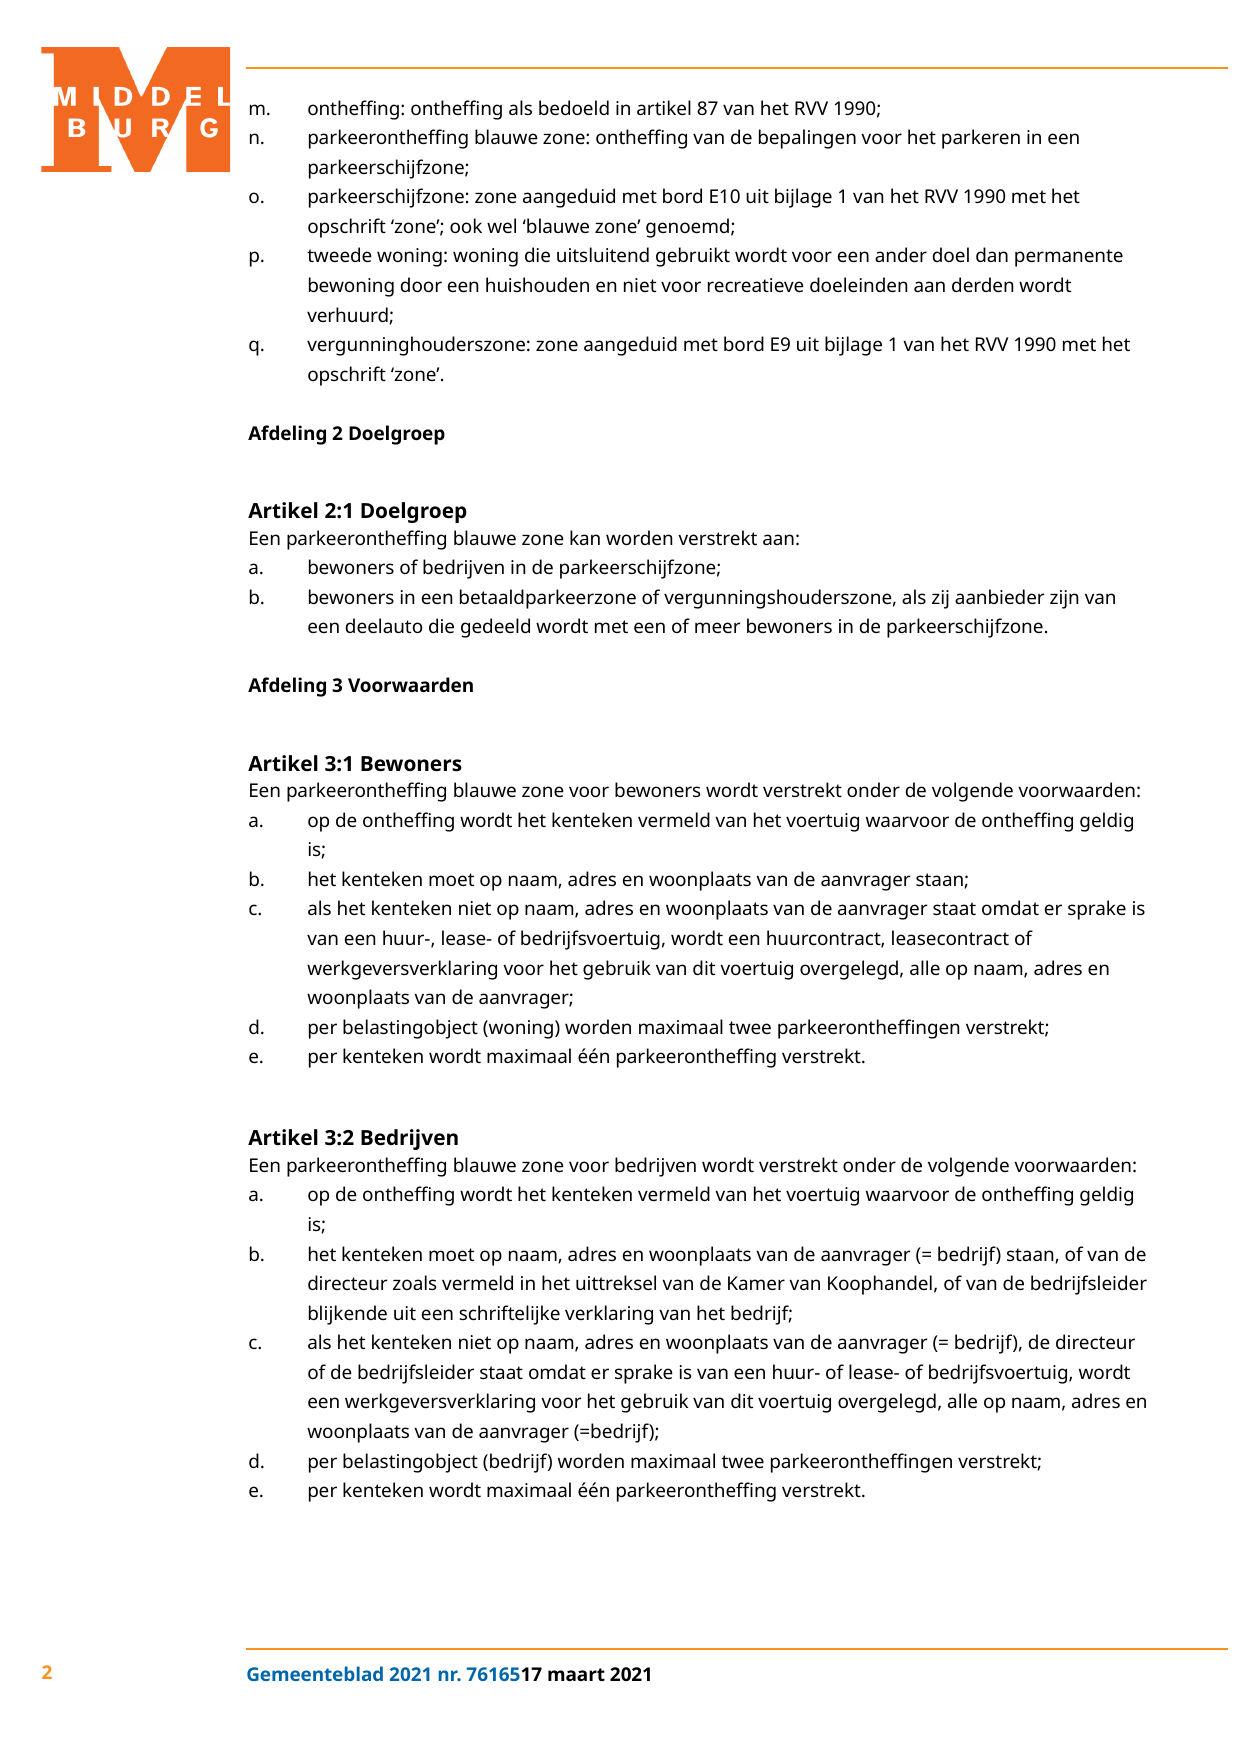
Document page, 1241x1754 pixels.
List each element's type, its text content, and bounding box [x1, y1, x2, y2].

text Artikel 3:2 Bedrijven [248, 1123, 1152, 1152]
list bewoners of bedrijven in de parkeerschijfzone; [248, 554, 1152, 580]
list het kenteken moet op naam, adres en woonplaats van de aanvrager staan; [248, 866, 1152, 892]
list vergunninghouderszone: zone aangeduid met bord E9 uit bijlage 1 van het RVV 1990 met het opschrift ‘zone’. [248, 331, 1152, 387]
list op de ontheffing wordt het kenteken vermeld van het voertuig waarvoor de ontheffing geldig is; [248, 1182, 1152, 1237]
text Afdeling 3 Voorwaarden [248, 673, 1152, 698]
list tweede woning: woning die uitsluitend gebruikt wordt voor een ander doel dan permanente bewoning door een huishouden en niet voor recreatieve doeleinden aan derden wordt verhuurd; [248, 243, 1152, 328]
list als het kenteken niet op naam, adres en woonplaats van de aanvrager (= bedrijf), de directeur of de bedrijfsleider staat omdat er sprake is van een huur- of lease- of bedrijfsvoertuig, wordt een werkgeversverklaring voor het gebruik van dit voertuig overgelegd, alle op naam, adres en woonplaats van de aanvrager (=bedrijf); [248, 1329, 1152, 1444]
text Een parkeerontheffing blauwe zone voor bewoners wordt verstrekt onder de volgende voorwaarden: [248, 777, 1152, 803]
text Een parkeerontheffing blauwe zone kan worden verstrekt aan: [248, 525, 1152, 551]
list het kenteken moet op naam, adres en woonplaats van de aanvrager (= bedrijf) staan, of van de directeur zoals vermeld in het uittreksel van de Kamer van Koophandel, of van de bedrijfsleider blijkende uit een schriftelijke verklaring van het bedrijf; [248, 1241, 1152, 1326]
list parkeerschijfzone: zone aangeduid met bord E10 uit bijlage 1 van het RVV 1990 met het opschrift ‘zone’; ook wel ‘blauwe zone’ genoemd; [248, 183, 1152, 239]
list per belastingobject (bedrijf) worden maximaal twee parkeerontheffingen verstrekt; [248, 1448, 1152, 1473]
list ontheffing: ontheffing als bedoeld in artikel 87 van het RVV 1990; [248, 95, 1152, 121]
list bewoners in een betaaldparkeerzone of vergunningshouderszone, als zij aanbieder zijn van een deelauto die gedeeld wordt met een of meer bewoners in de parkeerschijfzone. [248, 584, 1152, 639]
text Artikel 2:1 Doelgroep [248, 496, 1152, 525]
list per kenteken wordt maximaal één parkeerontheffing verstrekt. [248, 1043, 1152, 1069]
picture [41, 47, 231, 172]
text Een parkeerontheffing blauwe zone voor bedrijven wordt verstrekt onder de volgende voorwaarden: [248, 1152, 1152, 1178]
list als het kenteken niet op naam, adres en woonplaats van de aanvrager staat omdat er sprake is van een huur-, lease- of bedrijfsvoertuig, wordt een huurcontract, leasecontract of werkgeversverklaring voor het gebruik van dit voertuig overgelegd, alle op naam, adres en woonplaats van de aanvrager; [248, 896, 1152, 1010]
text Afdeling 2 Doelgroep [248, 420, 1152, 446]
list parkeerontheffing blauwe zone: ontheffing van de bepalingen voor het parkeren in een parkeerschijfzone; [248, 124, 1152, 180]
list op de ontheffing wordt het kenteken vermeld van het voertuig waarvoor de ontheffing geldig is; [248, 807, 1152, 862]
list per belastingobject (woning) worden maximaal twee parkeerontheffingen verstrekt; [248, 1014, 1152, 1040]
text Artikel 3:1 Bewoners [248, 749, 1152, 777]
list per kenteken wordt maximaal één parkeerontheffing verstrekt. [248, 1477, 1152, 1503]
